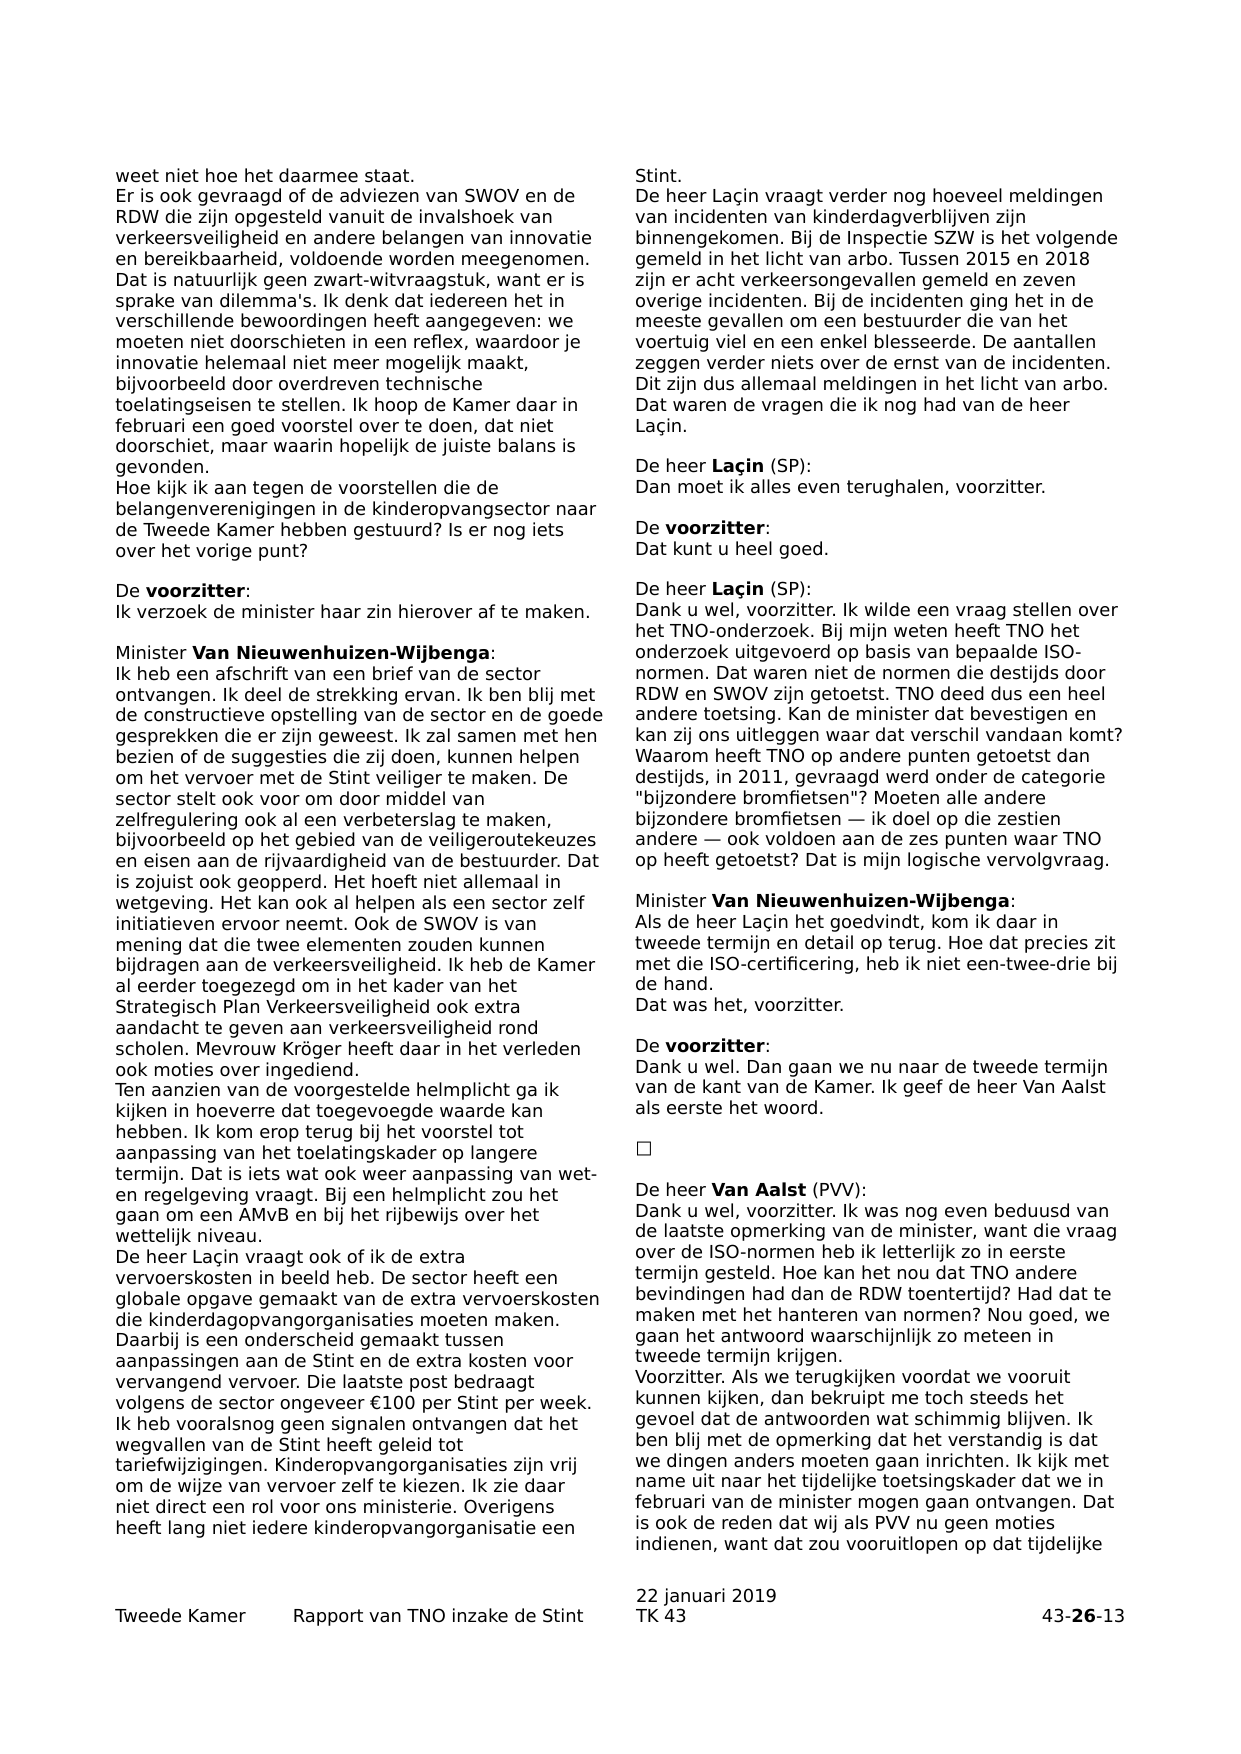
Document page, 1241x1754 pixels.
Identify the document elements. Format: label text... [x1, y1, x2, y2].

text Dat kunt u heel goed. [635, 538, 1125, 559]
text De heer Van Aalst (PVV): [635, 1180, 1125, 1200]
text De heer Laçin vraagt verder nog hoeveel meldingen van incidenten van kinderdagverblijven zijn binnengekomen. Bij de Inspectie SZW is het volgende gemeld in het licht van arbo. Tussen 2015 en 2018 zijn er acht verkeersongevallen gemeld en zeven overige incidenten. Bij de incidenten ging het in de meeste gevallen om een bestuurder die van het voertuig viel en een enkel blesseerde. De aantallen zeggen verder niets over de ernst van de incidenten. Dit zijn dus allemaal meldingen in het licht van arbo. [635, 186, 1125, 394]
text Ik heb een afschrift van een brief van de sector ontvangen. Ik deel de strekking ervan. Ik ben blij met de constructieve opstelling van de sector en de goede gesprekken die er zijn geweest. Ik zal samen met hen bezien of de suggesties die zij doen, kunnen helpen om het vervoer met de Stint veiliger te maken. De sector stelt ook voor om door middel van zelfregulering ook al een verbeterslag te maken, bijvoorbeeld op het gebied van de veiligeroutekeuzes en eisen aan de rijvaardigheid van de bestuurder. Dat is zojuist ook geopperd. Het hoeft niet allemaal in wetgeving. Het kan ook al helpen als een sector zelf initiatieven ervoor neemt. Ook de SWOV is van mening dat die twee elementen zouden kunnen bijdragen aan de verkeersveiligheid. Ik heb de Kamer al eerder toegezegd om in het kader van het Strategisch Plan Verkeersveiligheid ook extra aandacht te geven aan verkeersveiligheid rond scholen. Mevrouw Kröger heeft daar in het verleden ook moties over ingediend. [115, 663, 605, 1080]
text Als de heer Laçin het goedvindt, kom ik daar in tweede termijn en detail op terug. Hoe dat precies zit met die ISO-certificering, heb ik niet een-twee-drie bij de hand. [635, 912, 1125, 995]
text De voorzitter: [635, 518, 1125, 538]
text Dat waren de vragen die ik nog had van de heer Laçin. [635, 394, 1125, 436]
text De heer Laçin (SP): [635, 456, 1125, 477]
text De voorzitter: [115, 581, 605, 602]
text Minister Van Nieuwenhuizen-Wijbenga: [635, 891, 1125, 912]
text Dat was het, voorzitter. [635, 995, 1125, 1016]
text Ik verzoek de minister haar zin hierover af te maken. [115, 602, 605, 623]
text Dank u wel, voorzitter. Ik was nog even beduusd van de laatste opmerking van de minister, want die vraag over de ISO-normen heb ik letterlijk zo in eerste termijn gesteld. Hoe kan het nou dat TNO andere bevindingen had dan de RDW toentertijd? Had dat te maken met het hanteren van normen? Nou goed, we gaan het antwoord waarschijnlijk zo meteen in tweede termijn krijgen. [635, 1200, 1125, 1367]
text Dan moet ik alles even terughalen, voorzitter. [635, 477, 1125, 498]
text Er is ook gevraagd of de adviezen van SWOV en de RDW die zijn opgesteld vanuit de invalshoek van verkeersveiligheid en andere belangen van innovatie en bereikbaarheid, voldoende worden meegenomen. Dat is natuurlijk geen zwart-witvraagstuk, want er is sprake van dilemma's. Ik denk dat iedereen het in verschillende bewoordingen heeft aangegeven: we moeten niet doorschieten in een reflex, waardoor je innovatie helemaal niet meer mogelijk maakt, bijvoorbeeld door overdreven technische toelatingseisen te stellen. Ik hoop de Kamer daar in februari een goed voorstel over te doen, dat niet doorschiet, maar waarin hopelijk de juiste balans is gevonden. [115, 186, 605, 478]
text De heer Laçin (SP): [635, 579, 1125, 600]
text weet niet hoe het daarmee staat. [115, 165, 605, 186]
text Hoe kijk ik aan tegen de voorstellen die de belangenverenigingen in de kinderopvangsector naar de Tweede Kamer hebben gestuurd? Is er nog iets over het vorige punt? [115, 478, 605, 561]
text Minister Van Nieuwenhuizen-Wijbenga: [115, 643, 605, 663]
text Voorzitter. Als we terugkijken voordat we vooruit kunnen kijken, dan bekruipt me toch steeds het gevoel dat de antwoorden wat schimmig blijven. Ik ben blij met de opmerking dat het verstandig is dat we dingen anders moeten gaan inrichten. Ik kijk met name uit naar het tijdelijke toetsingskader dat we in februari van de minister mogen gaan ontvangen. Dat is ook de reden dat wij als PVV nu geen moties indienen, want dat zou vooruitlopen op dat tijdelijke [635, 1367, 1125, 1554]
text Dank u wel. Dan gaan we nu naar de tweede termijn van de kant van de Kamer. Ik geef de heer Van Aalst als eerste het woord. [635, 1056, 1125, 1119]
text ⬜ [635, 1139, 1125, 1160]
text De heer Laçin vraagt ook of ik de extra vervoerskosten in beeld heb. De sector heeft een globale opgave gemaakt van de extra vervoerskosten die kinderdagopvangorganisaties moeten maken. Daarbij is een onderscheid gemaakt tussen aanpassingen aan de Stint en de extra kosten voor vervangend vervoer. Die laatste post bedraagt volgens de sector ongeveer €100 per Stint per week. Ik heb vooralsnog geen signalen ontvangen dat het wegvallen van de Stint heeft geleid tot tariefwijzigingen. Kinderopvangorganisaties zijn vrij om de wijze van vervoer zelf te kiezen. Ik zie daar niet direct een rol voor ons ministerie. Overigens heeft lang niet iedere kinderopvangorganisatie een [115, 1247, 605, 1538]
text De voorzitter: [635, 1036, 1125, 1056]
text Dank u wel, voorzitter. Ik wilde een vraag stellen over het TNO-onderzoek. Bij mijn weten heeft TNO het onderzoek uitgevoerd op basis van bepaalde ISO-normen. Dat waren niet de normen die destijds door RDW en SWOV zijn getoetst. TNO deed dus een heel andere toetsing. Kan de minister dat bevestigen en kan zij ons uitleggen waar dat verschil vandaan komt? Waarom heeft TNO op andere punten getoetst dan destijds, in 2011, gevraagd werd onder de categorie "bijzondere bromfietsen"? Moeten alle andere bijzondere bromfietsen — ik doel op die zestien andere — ook voldoen aan de zes punten waar TNO op heeft getoetst? Dat is mijn logische vervolgvraag. [635, 600, 1125, 871]
text Ten aanzien van de voorgestelde helmplicht ga ik kijken in hoeverre dat toegevoegde waarde kan hebben. Ik kom erop terug bij het voorstel tot aanpassing van het toelatingskader op langere termijn. Dat is iets wat ook weer aanpassing van wet- en regelgeving vraagt. Bij een helmplicht zou het gaan om een AMvB en bij het rijbewijs over het wettelijk niveau. [115, 1080, 605, 1247]
text Stint. [635, 165, 1125, 186]
